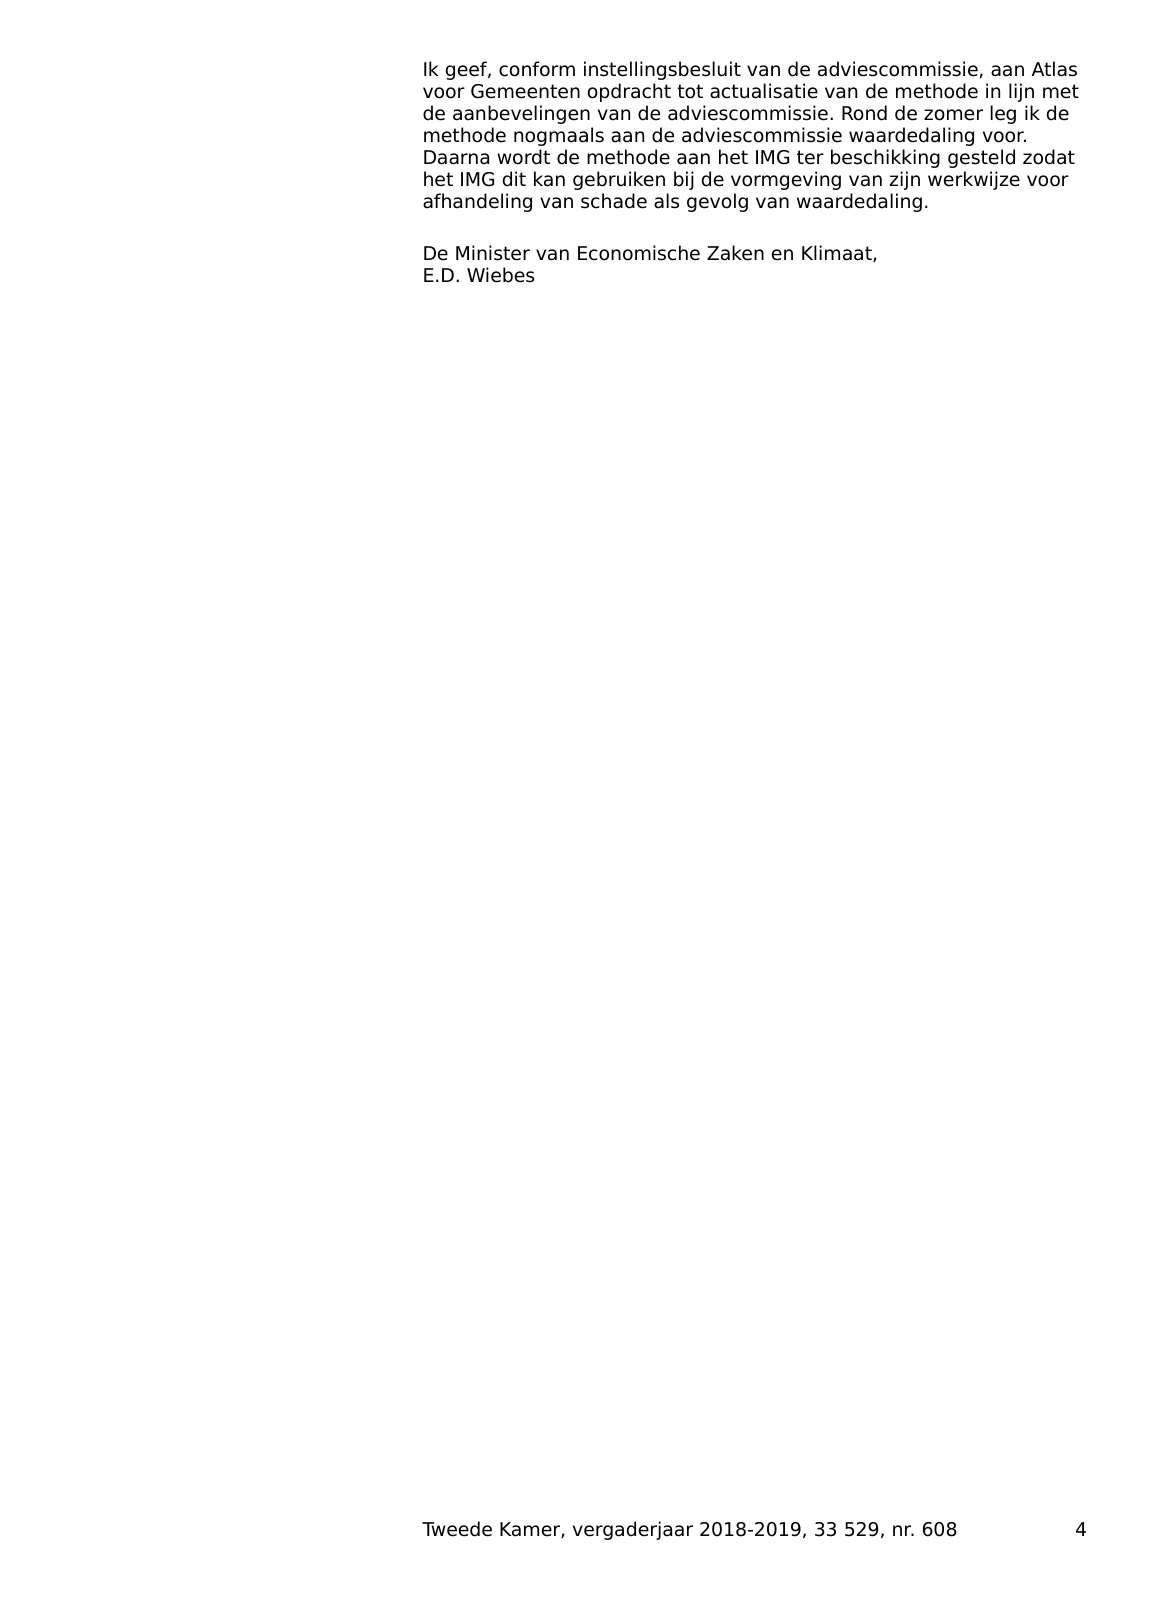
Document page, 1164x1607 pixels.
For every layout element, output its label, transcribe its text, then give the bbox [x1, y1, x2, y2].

text Ik geef, conform instellingsbesluit van de adviescommissie, aan Atlas voor Gemeenten opdracht tot actualisatie van de methode in lijn met de aanbevelingen van de adviescommissie. Rond de zomer leg ik de methode nogmaals aan de adviescommissie waardedaling voor. Daarna wordt de methode aan het IMG ter beschikking gesteld zodat het IMG dit kan gebruiken bij de vormgeving van zijn werkwijze voor afhandeling van schade als gevolg van waardedaling. [422, 59, 1087, 213]
text De Minister van Economische Zaken en Klimaat, E.D. Wiebes [422, 243, 1087, 287]
